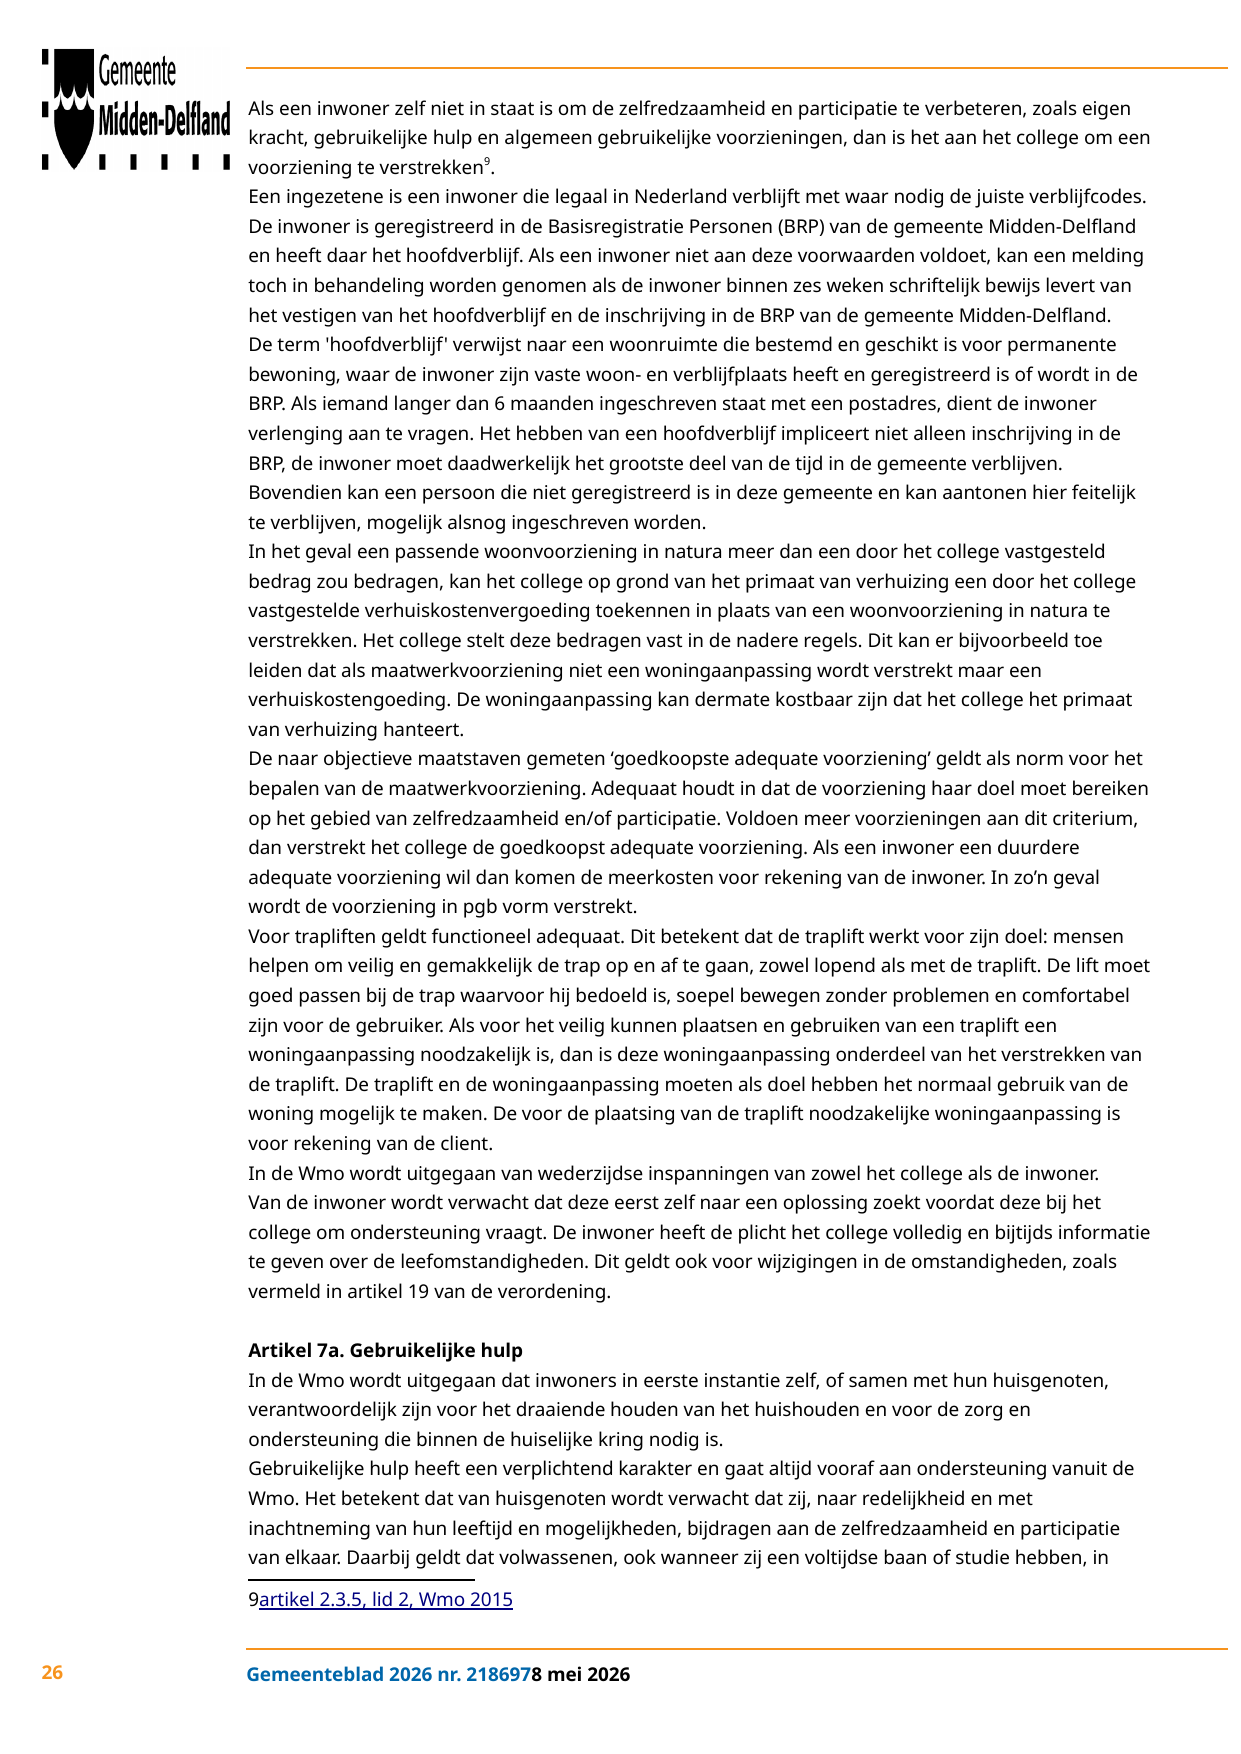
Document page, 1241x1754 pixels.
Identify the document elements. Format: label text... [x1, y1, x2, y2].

text artikel 2.3.5, lid 2, Wmo 2015 [248, 1586, 1152, 1612]
picture [41, 47, 231, 172]
text In de Wmo wordt uitgegaan dat inwoners in eerste instantie zelf, of samen met hun huisgenoten, verantwoordelijk zijn voor het draaiende houden van het huishouden en voor de zorg en ondersteuning die binnen de huiselijke kring nodig is. [248, 1367, 1152, 1452]
text Bovendien kan een persoon die niet geregistreerd is in deze gemeente en kan aantonen hier feitelijk te verblijven, mogelijk alsnog ingeschreven worden. [248, 479, 1152, 535]
text Voor trapliften geldt functioneel adequaat. Dit betekent dat de traplift werkt voor zijn doel: mensen helpen om veilig en gemakkelijk de trap op en af te gaan, zowel lopend als met de traplift. De lift moet goed passen bij de trap waarvoor hij bedoeld is, soepel bewegen zonder problemen en comfortabel zijn voor de gebruiker. Als voor het veilig kunnen plaatsen en gebruiken van een traplift een woningaanpassing noodzakelijk is, dan is deze woningaanpassing onderdeel van het verstrekken van de traplift. De traplift en de woningaanpassing moeten als doel hebben het normaal gebruik van de woning mogelijk te maken. De voor de plaatsing van de traplift noodzakelijke woningaanpassing is voor rekening van de client. [248, 923, 1152, 1156]
text Artikel 7a. Gebruikelijke hulp [248, 1337, 1152, 1363]
text Gebruikelijke hulp heeft een verplichtend karakter en gaat altijd vooraf aan ondersteuning vanuit de Wmo. Het betekent dat van huisgenoten wordt verwacht dat zij, naar redelijkheid en met inachtneming van hun leeftijd en mogelijkheden, bijdragen aan de zelfredzaamheid en participatie van elkaar. Daarbij geldt dat volwassenen, ook wanneer zij een voltijdse baan of studie hebben, in [248, 1456, 1152, 1570]
text In het geval een passende woonvoorziening in natura meer dan een door het college vastgesteld bedrag zou bedragen, kan het college op grond van het primaat van verhuizing een door het college vastgestelde verhuiskostenvergoeding toekennen in plaats van een woonvoorziening in natura te verstrekken. Het college stelt deze bedragen vast in de nadere regels. Dit kan er bijvoorbeeld toe leiden dat als maatwerkvoorziening niet een woningaanpassing wordt verstrekt maar een verhuiskostengoeding. De woningaanpassing kan dermate kostbaar zijn dat het college het primaat van verhuizing hanteert. [248, 538, 1152, 742]
text In de Wmo wordt uitgegaan van wederzijdse inspanningen van zowel het college als de inwoner. [248, 1160, 1152, 1186]
text De term 'hoofdverblijf' verwijst naar een woonruimte die bestemd en geschikt is voor permanente bewoning, waar de inwoner zijn vaste woon- en verblijfplaats heeft en geregistreerd is of wordt in de BRP. Als iemand langer dan 6 maanden ingeschreven staat met een postadres, dient de inwoner verlenging aan te vragen. Het hebben van een hoofdverblijf impliceert niet alleen inschrijving in de BRP, de inwoner moet daadwerkelijk het grootste deel van de tijd in de gemeente verblijven. [248, 331, 1152, 476]
text Van de inwoner wordt verwacht dat deze eerst zelf naar een oplossing zoekt voordat deze bij het college om ondersteuning vraagt. De inwoner heeft de plicht het college volledig en bijtijds informatie te geven over de leefomstandigheden. Dit geldt ook voor wijzigingen in de omstandigheden, zoals vermeld in artikel 19 van de verordening. [248, 1189, 1152, 1304]
text De naar objectieve maatstaven gemeten ‘goedkoopste adequate voorziening’ geldt als norm voor het bepalen van de maatwerkvoorziening. Adequaat houdt in dat de voorziening haar doel moet bereiken op het gebied van zelfredzaamheid en/of participatie. Voldoen meer voorzieningen aan dit criterium, dan verstrekt het college de goedkoopst adequate voorziening. Als een inwoner een duurdere adequate voorziening wil dan komen de meerkosten voor rekening van de inwoner. In zo’n geval wordt de voorziening in pgb vorm verstrekt. [248, 746, 1152, 919]
text Als een inwoner zelf niet in staat is om de zelfredzaamheid en participatie te verbeteren, zoals eigen kracht, gebruikelijke hulp en algemeen gebruikelijke voorzieningen, dan is het aan het college om een voorziening te verstrekken. [248, 95, 1152, 180]
text Een ingezetene is een inwoner die legaal in Nederland verblijft met waar nodig de juiste verblijfcodes. De inwoner is geregistreerd in de Basisregistratie Personen (BRP) van de gemeente Midden-Delfland en heeft daar het hoofdverblijf. Als een inwoner niet aan deze voorwaarden voldoet, kan een melding toch in behandeling worden genomen als de inwoner binnen zes weken schriftelijk bewijs levert van het vestigen van het hoofdverblijf en de inschrijving in de BRP van de gemeente Midden-Delfland. [248, 183, 1152, 328]
